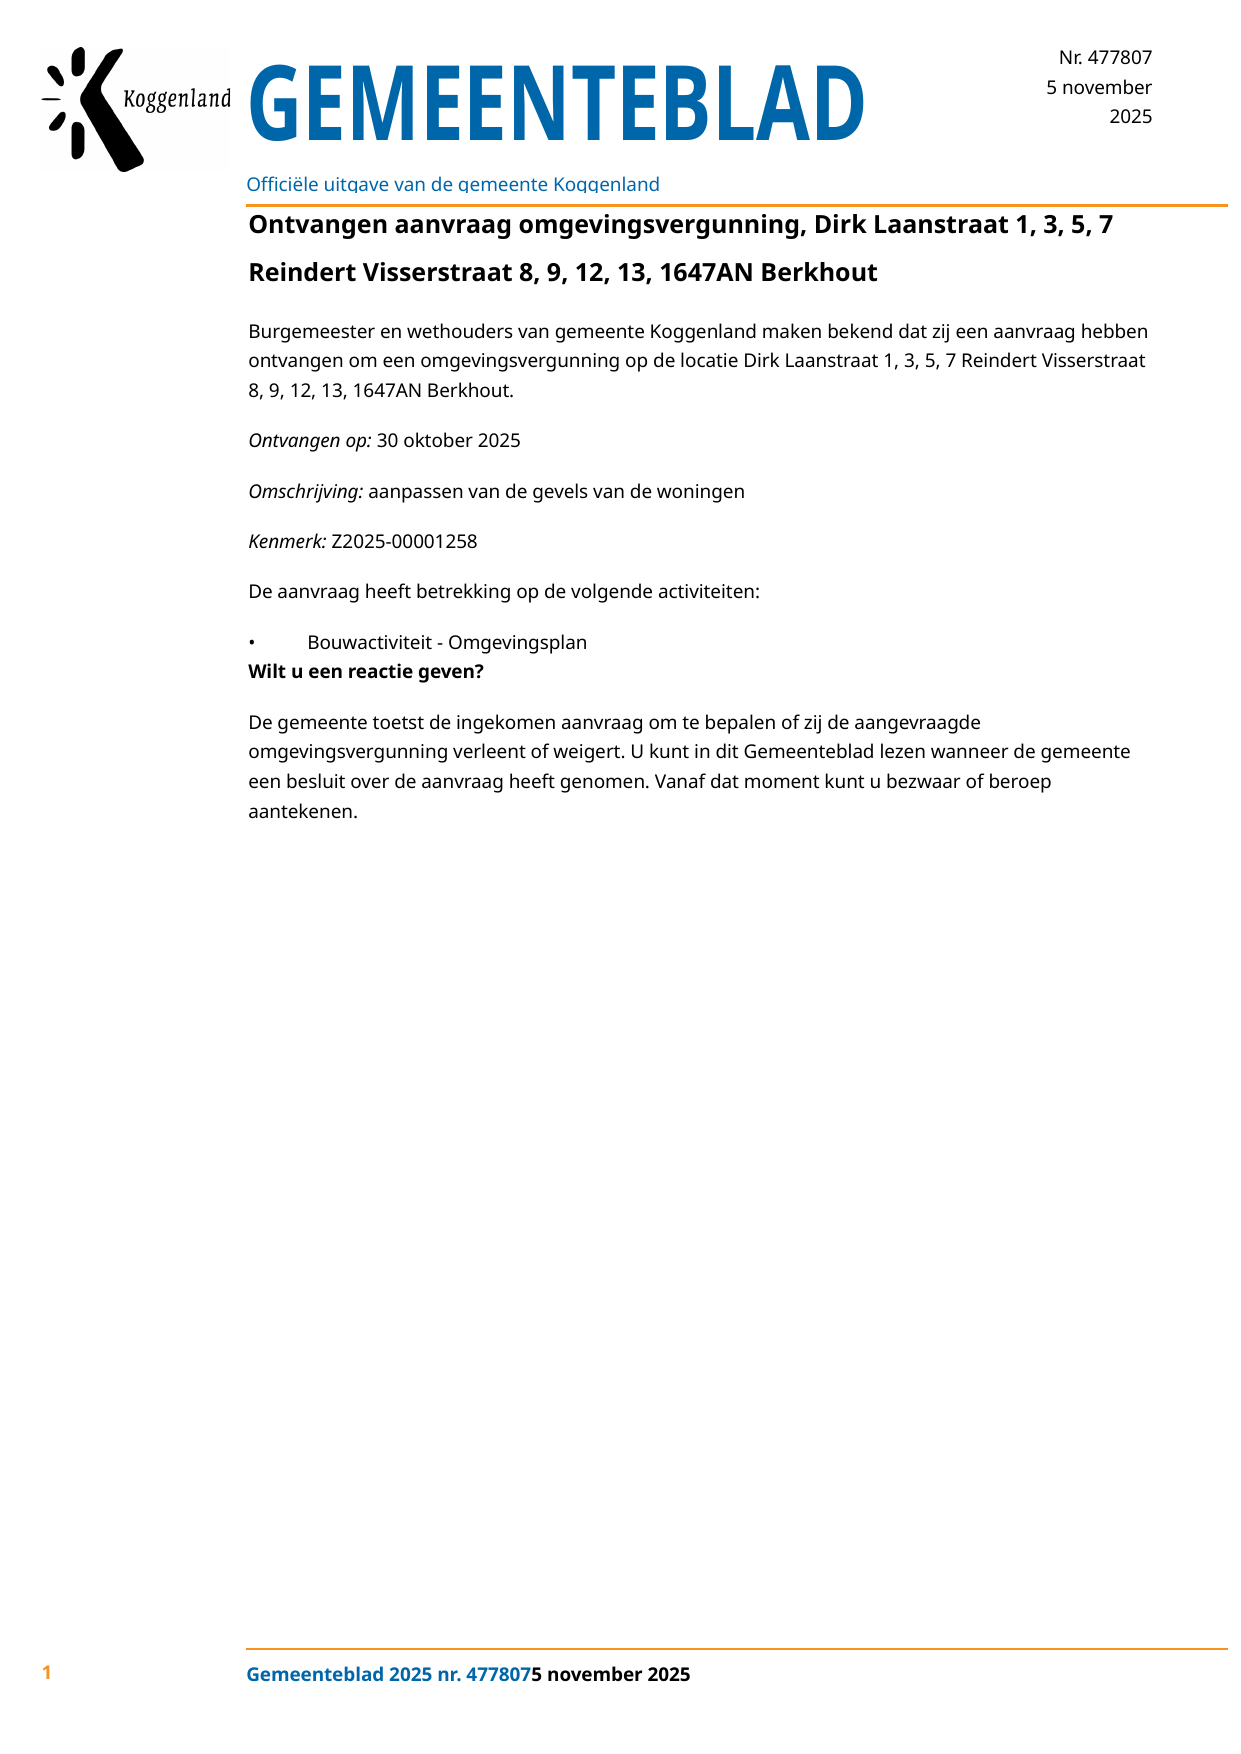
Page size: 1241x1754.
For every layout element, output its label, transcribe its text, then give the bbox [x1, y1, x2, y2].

list Bouwactiviteit - Omgevingsplan [248, 629, 1152, 655]
text Omschrijving: aanpassen van de gevels van de woningen [248, 478, 1152, 504]
text Kenmerk: Z2025-00001258 [248, 528, 1152, 554]
text Ontvangen op: 30 oktober 2025 [248, 427, 1152, 453]
text De gemeente toetst de ingekomen aanvraag om te bepalen of zij de aangevraagde omgevingsvergunning verleent of weigert. U kunt in dit Gemeenteblad lezen wanneer de gemeente een besluit over de aanvraag heeft genomen. Vanaf dat moment kunt u bezwaar of beroep aantekenen. [248, 709, 1152, 824]
text De aanvraag heeft betrekking op de volgende activiteiten: [248, 579, 1152, 604]
text Ontvangen aanvraag omgevingsvergunning, Dirk Laanstraat 1, 3, 5, 7 Reindert Visserstraat 8, 9, 12, 13, 1647AN Berkhout [248, 207, 1152, 288]
text Wilt u een reactie geven? [248, 659, 1152, 684]
picture [41, 47, 231, 172]
text Burgemeester en wethouders van gemeente Koggenland maken bekend dat zij een aanvraag hebben ontvangen om een omgevingsvergunning op de locatie Dirk Laanstraat 1, 3, 5, 7 Reindert Visserstraat 8, 9, 12, 13, 1647AN Berkhout. [248, 318, 1152, 403]
